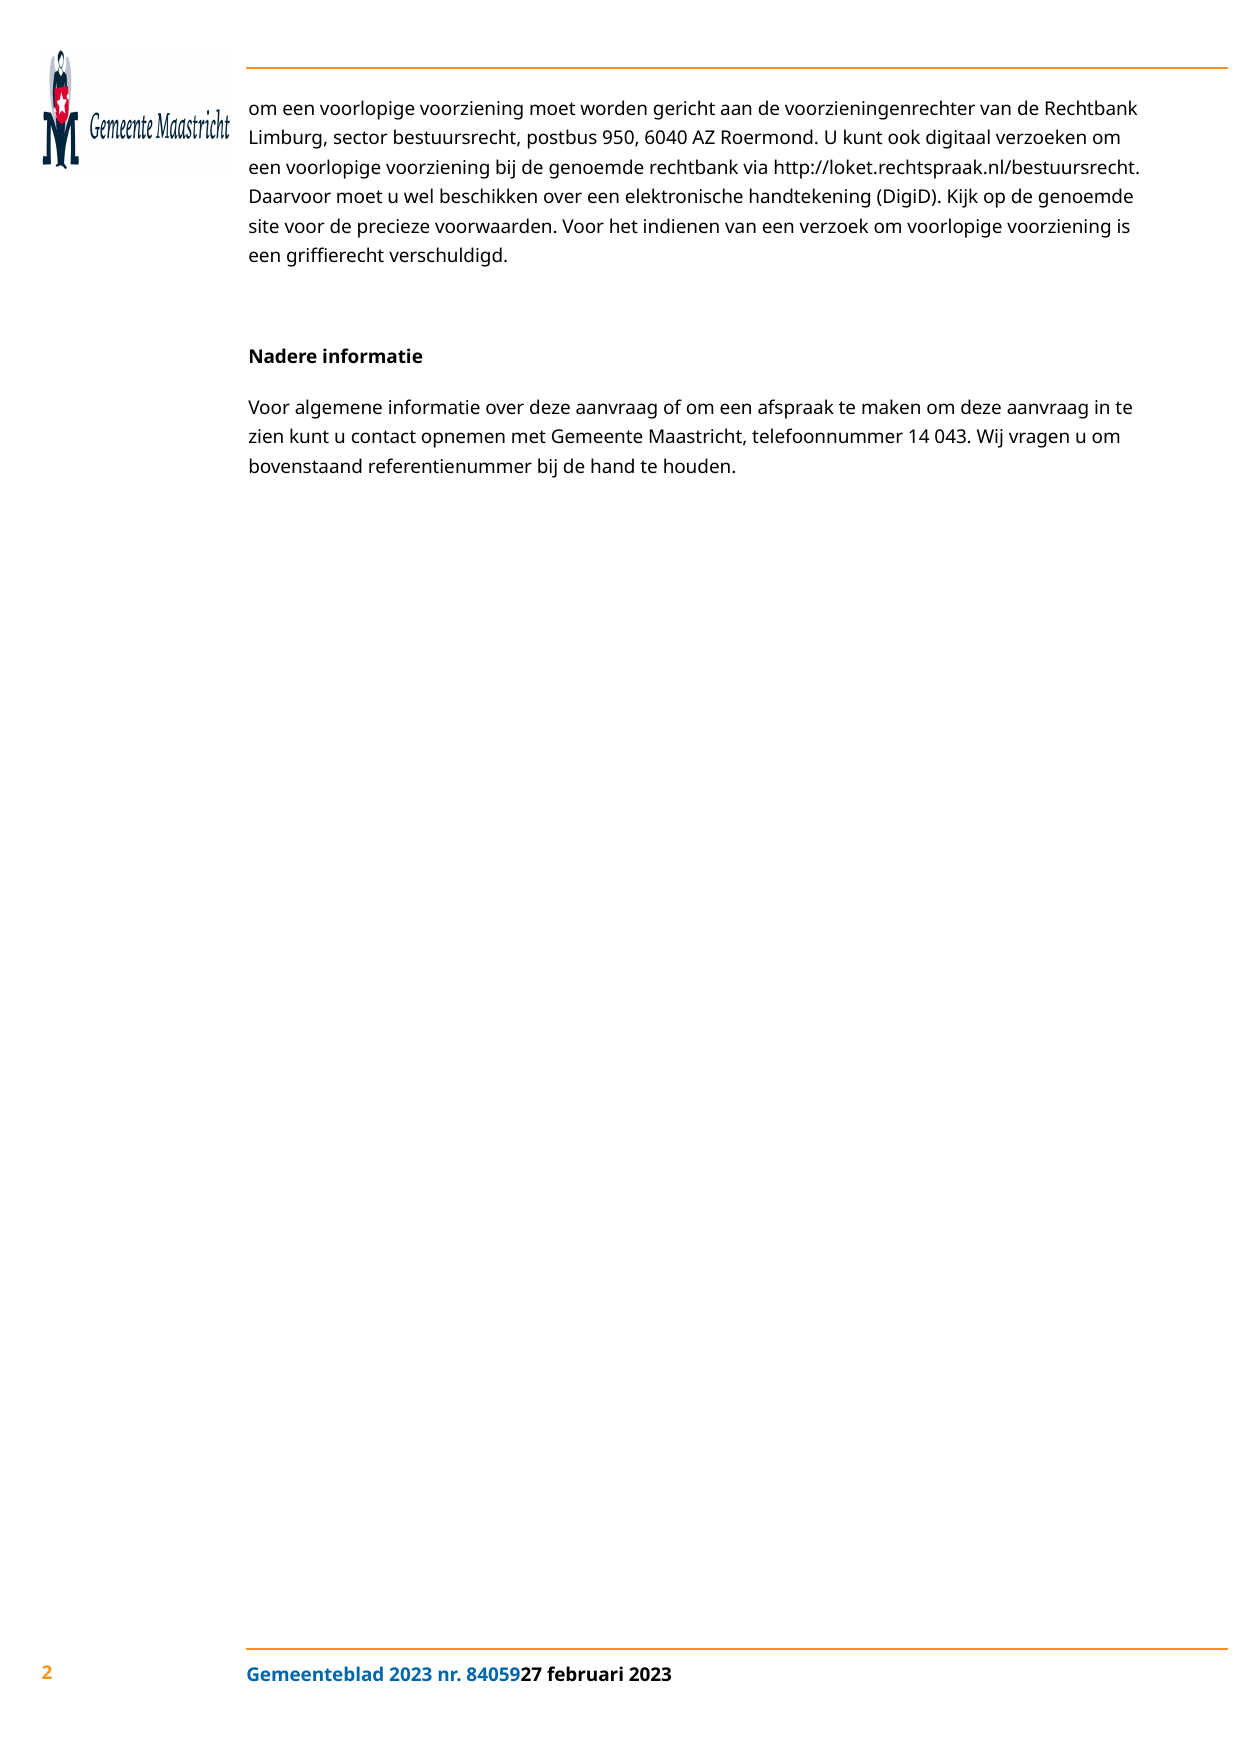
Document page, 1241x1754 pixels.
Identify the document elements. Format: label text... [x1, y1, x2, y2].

text Voor algemene informatie over deze aanvraag of om een afspraak te maken om deze aanvraag in te zien kunt u contact opnemen met Gemeente Maastricht, telefoonnummer 14 043. Wij vragen u om bovenstaand referentienummer bij de hand te houden. [248, 394, 1152, 479]
picture [41, 47, 231, 172]
text om een voorlopige voorziening moet worden gericht aan de voorzieningenrechter van de Rechtbank Limburg, sector bestuursrecht, postbus 950, 6040 AZ Roermond. U kunt ook digitaal verzoeken om een voorlopige voorziening bij de genoemde rechtbank via http://loket.rechtspraak.nl/bestuursrecht. Daarvoor moet u wel beschikken over een elektronische handtekening (DigiD). Kijk op de genoemde site voor de precieze voorwaarden. Voor het indienen van een verzoek om voorlopige voorziening is een griffierecht verschuldigd. [248, 95, 1152, 268]
text Nadere informatie [248, 343, 1152, 369]
